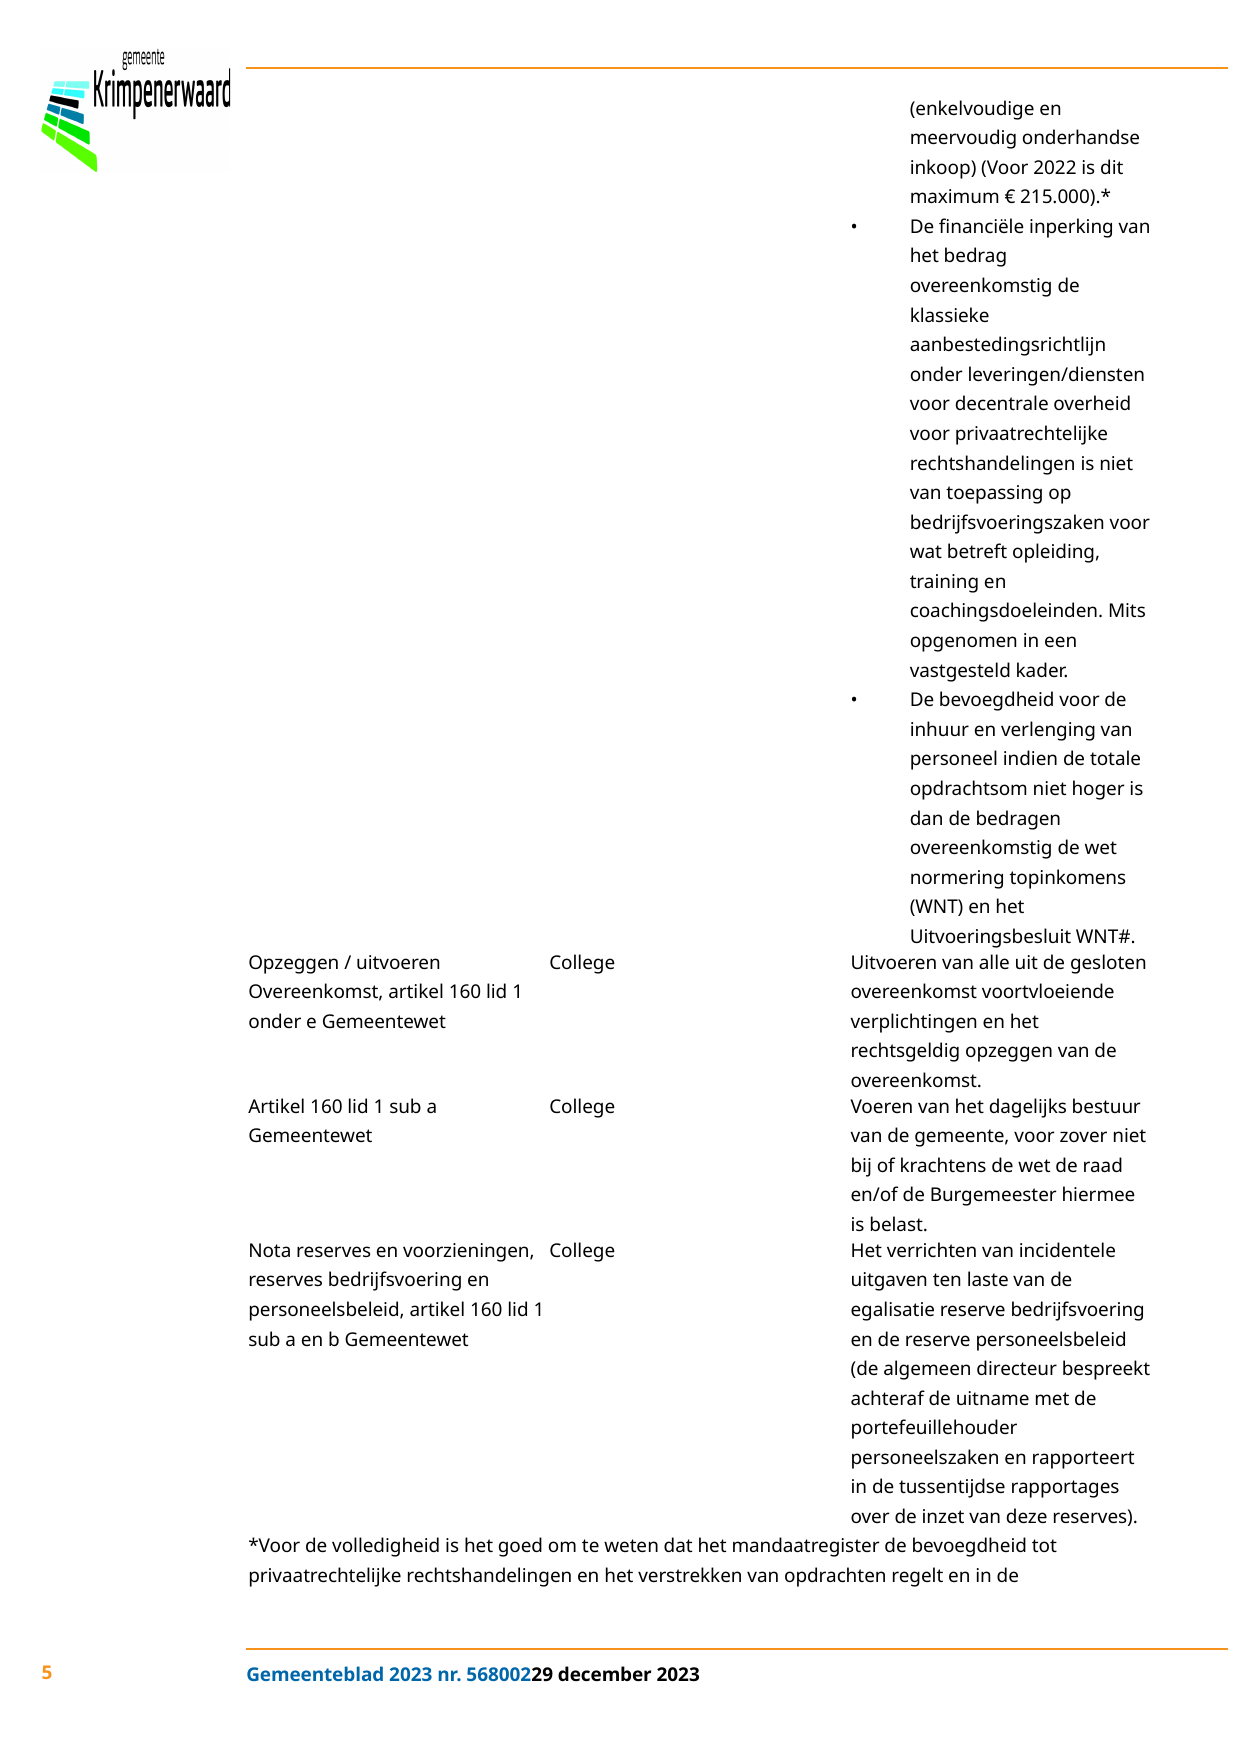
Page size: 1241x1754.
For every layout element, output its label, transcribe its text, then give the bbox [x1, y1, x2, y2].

picture [41, 47, 231, 172]
table_cell Voeren van het dagelijks bestuur van de gemeente, voor zover niet bij of krachtens de wet de raad en/of de Burgemeester hiermee is belast. [850, 1093, 1152, 1237]
table_cell College [549, 1093, 850, 1237]
table_cell Opzeggen / uitvoeren Overeenkomst, artikel 160 lid 1 onder e Gemeentewet [248, 949, 549, 1093]
table_cell Nota reserves en voorzieningen, reserves bedrijfsvoering en personeelsbeleid, artikel 160 lid 1 sub a en b Gemeentewet [248, 1237, 549, 1529]
table_cell Het verrichten van incidentele uitgaven ten laste van de egalisatie reserve bedrijfsvoering en de reserve personeelsbeleid (de algemeen directeur bespreekt achteraf de uitname met de portefeuillehouder personeelszaken en rapporteert in de tussentijdse rapportages over de inzet van deze reserves). [850, 1237, 1152, 1529]
table_cell [248, 95, 549, 949]
table_cell Artikel 160 lid 1 sub a Gemeentewet [248, 1093, 549, 1237]
table_cell College [549, 949, 850, 1093]
table_cell [549, 95, 850, 949]
text *Voor de volledigheid is het goed om te weten dat het mandaatregister de bevoegdheid tot privaatrechtelijke rechtshandelingen en het verstrekken van opdrachten regelt en in de [248, 1532, 1152, 1587]
table_cell (enkelvoudige en meervoudig onderhandse inkoop) (Voor 2022 is dit maximum € 215.000).* De financiële inperking van het bedrag overeenkomstig de klassieke aanbestedingsrichtlijn onder leveringen/diensten voor decentrale overheid voor privaatrechtelijke rechtshandelingen is niet van toepassing op bedrijfsvoeringszaken voor wat betreft opleiding, training en coachingsdoeleinden. Mits opgenomen in een vastgesteld kader. De bevoegdheid voor de inhuur en verlenging van personeel indien de totale opdrachtsom niet hoger is dan de bedragen overeenkomstig de wet normering topinkomens (WNT) en het Uitvoeringsbesluit WNT#. [850, 95, 1152, 949]
table_cell Uitvoeren van alle uit de gesloten overeenkomst voortvloeiende verplichtingen en het rechtsgeldig opzeggen van de overeenkomst. [850, 949, 1152, 1093]
table_cell College [549, 1237, 850, 1529]
